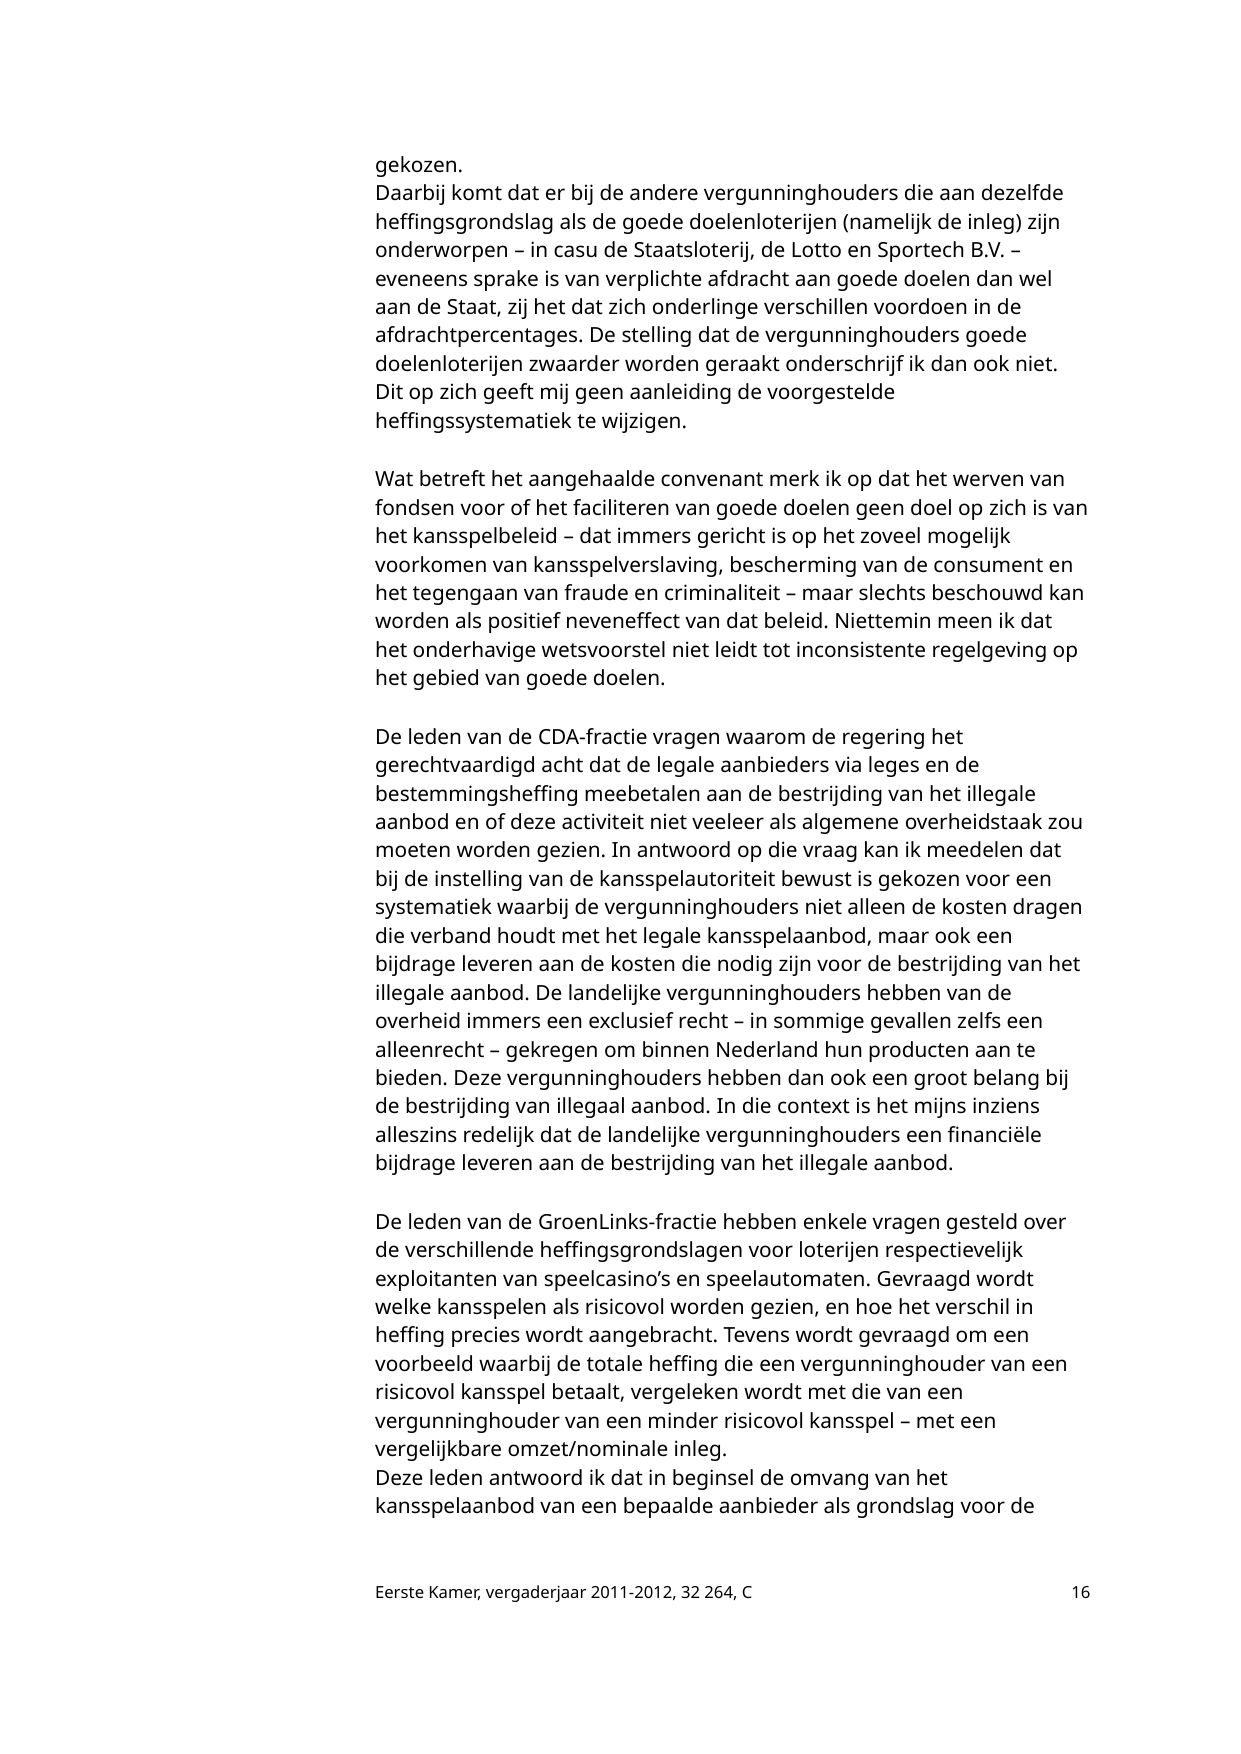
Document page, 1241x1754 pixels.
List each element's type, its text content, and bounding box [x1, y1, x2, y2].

text De leden van de GroenLinks-fractie hebben enkele vragen gesteld over de verschillende heffingsgrondslagen voor loterijen respectievelijk exploitanten van speelcasino’s en speelautomaten. Gevraagd wordt welke kansspelen als risicovol worden gezien, en hoe het verschil in heffing precies wordt aangebracht. Tevens wordt gevraagd om een voorbeeld waarbij de totale heffing die een vergunninghouder van een risicovol kansspel betaalt, vergeleken wordt met die van een vergunninghouder van een minder risicovol kansspel – met een vergelijkbare omzet/nominale inleg. [375, 1207, 1090, 1463]
text gekozen. [375, 150, 1090, 178]
text De leden van de CDA-fractie vragen waarom de regering het gerechtvaardigd acht dat de legale aanbieders via leges en de bestemmingsheffing meebetalen aan de bestrijding van het illegale aanbod en of deze activiteit niet veeleer als algemene overheidstaak zou moeten worden gezien. In antwoord op die vraag kan ik meedelen dat bij de instelling van de kansspelautoriteit bewust is gekozen voor een systematiek waarbij de vergunninghouders niet alleen de kosten dragen die verband houdt met het legale kansspelaanbod, maar ook een bijdrage leveren aan de kosten die nodig zijn voor de bestrijding van het illegale aanbod. De landelijke vergunninghouders hebben van de overheid immers een exclusief recht – in sommige gevallen zelfs een alleenrecht – gekregen om binnen Nederland hun producten aan te bieden. Deze vergunninghouders hebben dan ook een groot belang bij de bestrijding van illegaal aanbod. In die context is het mijns inziens alleszins redelijk dat de landelijke vergunninghouders een financiële bijdrage leveren aan de bestrijding van het illegale aanbod. [375, 722, 1090, 1177]
text Deze leden antwoord ik dat in beginsel de omvang van het kansspelaanbod van een bepaalde aanbieder als grondslag voor de [375, 1463, 1090, 1520]
text Daarbij komt dat er bij de andere vergunninghouders die aan dezelfde heffingsgrondslag als de goede doelenloterijen (namelijk de inleg) zijn onderworpen – in casu de Staatsloterij, de Lotto en Sportech B.V. – eveneens sprake is van verplichte afdracht aan goede doelen dan wel aan de Staat, zij het dat zich onderlinge verschillen voordoen in de afdrachtpercentages. De stelling dat de vergunninghouders goede doelenloterijen zwaarder worden geraakt onderschrijf ik dan ook niet. Dit op zich geeft mij geen aanleiding de voorgestelde heffingssystematiek te wijzigen. [375, 178, 1090, 434]
text Wat betreft het aangehaalde convenant merk ik op dat het werven van fondsen voor of het faciliteren van goede doelen geen doel op zich is van het kansspelbeleid – dat immers gericht is op het zoveel mogelijk voorkomen van kansspelverslaving, bescherming van de consument en het tegengaan van fraude en criminaliteit – maar slechts beschouwd kan worden als positief neveneffect van dat beleid. Niettemin meen ik dat het onderhavige wetsvoorstel niet leidt tot inconsistente regelgeving op het gebied van goede doelen. [375, 464, 1090, 692]
